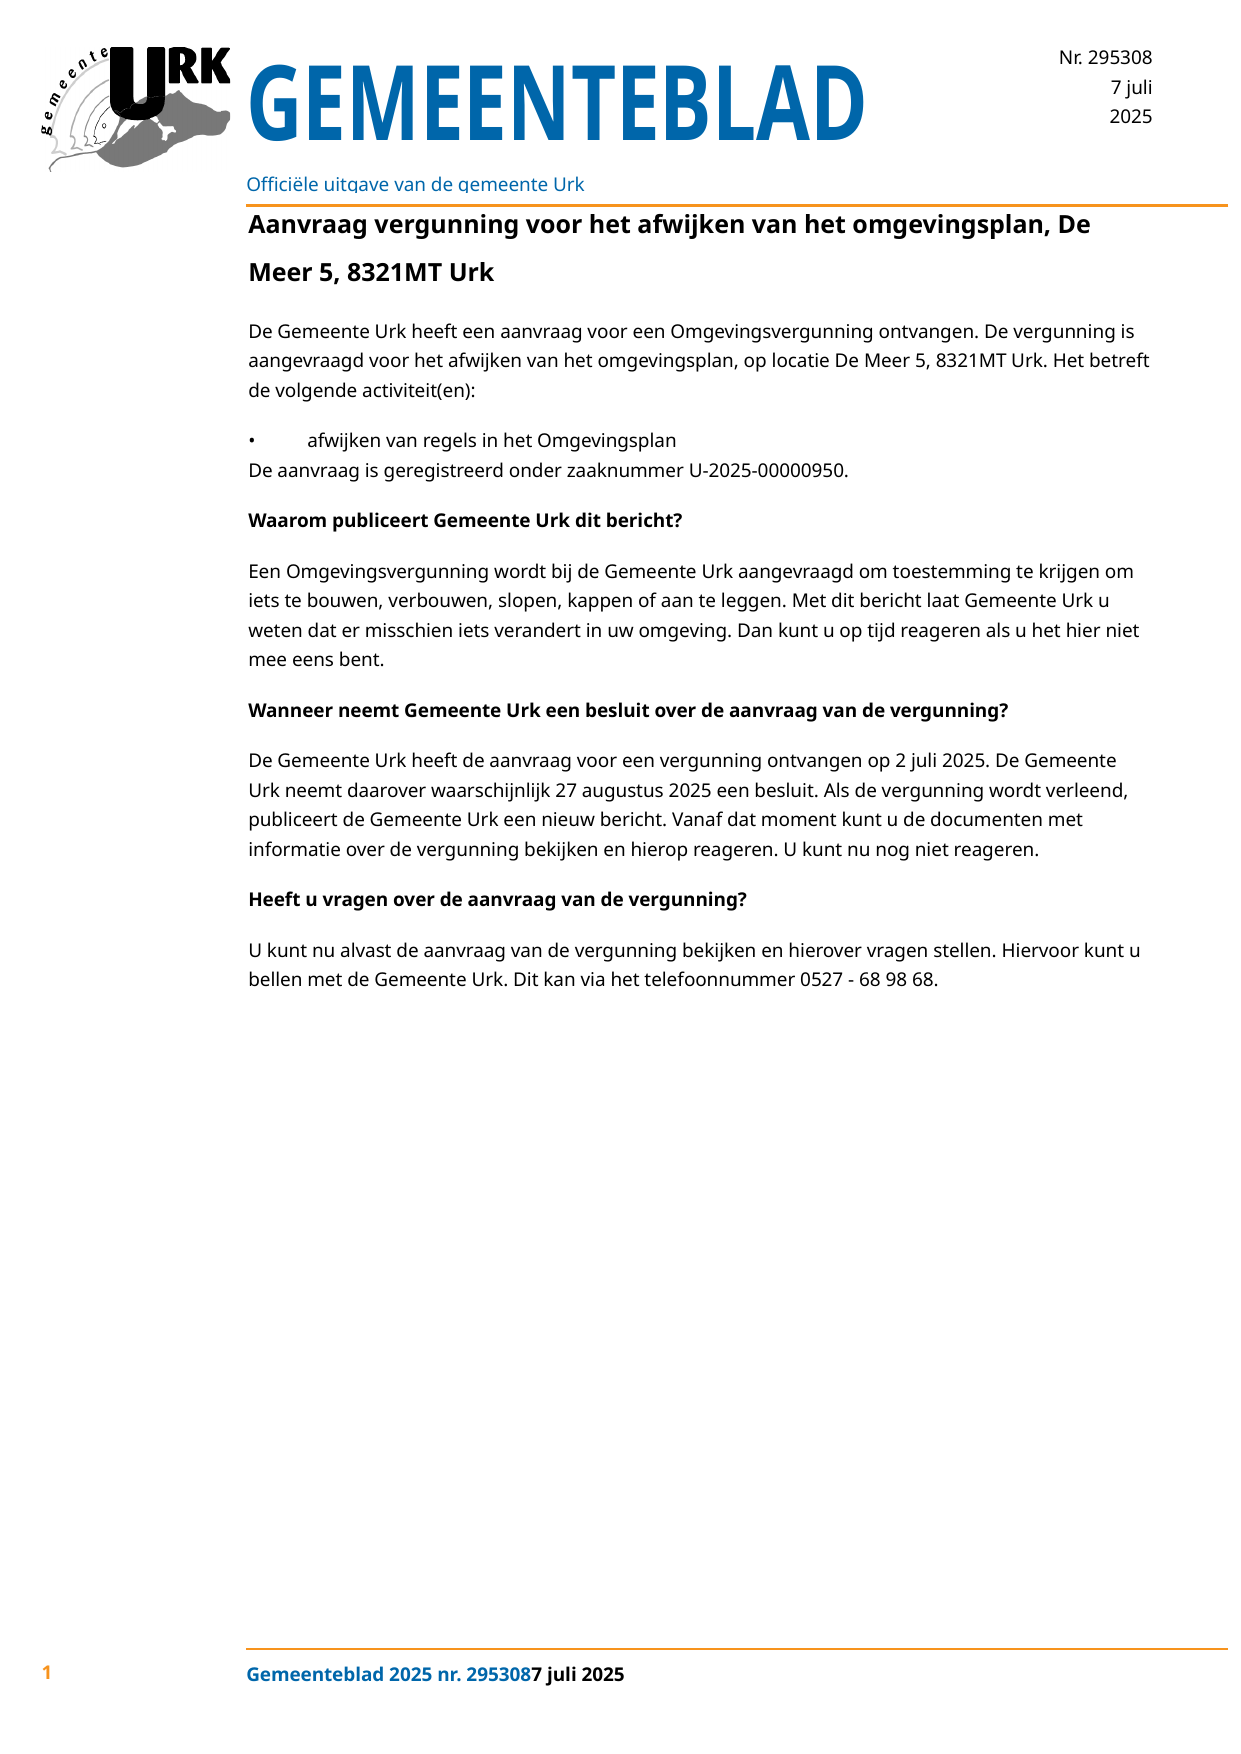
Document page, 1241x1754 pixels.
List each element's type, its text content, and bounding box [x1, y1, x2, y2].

text Een Omgevingsvergunning wordt bij de Gemeente Urk aangevraagd om toestemming te krijgen om iets te bouwen, verbouwen, slopen, kappen of aan te leggen. Met dit bericht laat Gemeente Urk u weten dat er misschien iets verandert in uw omgeving. Dan kunt u op tijd reageren als u het hier niet mee eens bent. [248, 558, 1152, 672]
text U kunt nu alvast de aanvraag van de vergunning bekijken en hierover vragen stellen. Hiervoor kunt u bellen met de Gemeente Urk. Dit kan via het telefoonnummer 0527 - 68 98 68. [248, 937, 1152, 992]
text Heeft u vragen over de aanvraag van de vergunning? [248, 887, 1152, 912]
text De Gemeente Urk heeft de aanvraag voor een vergunning ontvangen op 2 juli 2025. De Gemeente Urk neemt daarover waarschijnlijk 27 augustus 2025 een besluit. Als de vergunning wordt verleend, publiceert de Gemeente Urk een nieuw bericht. Vanaf dat moment kunt u de documenten met informatie over de vergunning bekijken en hierop reageren. U kunt nu nog niet reageren. [248, 747, 1152, 862]
text Aanvraag vergunning voor het afwijken van het omgevingsplan, De Meer 5, 8321MT Urk [248, 207, 1152, 288]
text De aanvraag is geregistreerd onder zaaknummer U-2025-00000950. [248, 457, 1152, 483]
text Waarom publiceert Gemeente Urk dit bericht? [248, 507, 1152, 533]
list afwijken van regels in het Omgevingsplan [248, 427, 1152, 453]
text Wanneer neemt Gemeente Urk een besluit over de aanvraag van de vergunning? [248, 697, 1152, 723]
text De Gemeente Urk heeft een aanvraag voor een Omgevingsvergunning ontvangen. De vergunning is aangevraagd voor het afwijken van het omgevingsplan, op locatie De Meer 5, 8321MT Urk. Het betreft de volgende activiteit(en): [248, 318, 1152, 403]
picture [41, 47, 231, 172]
